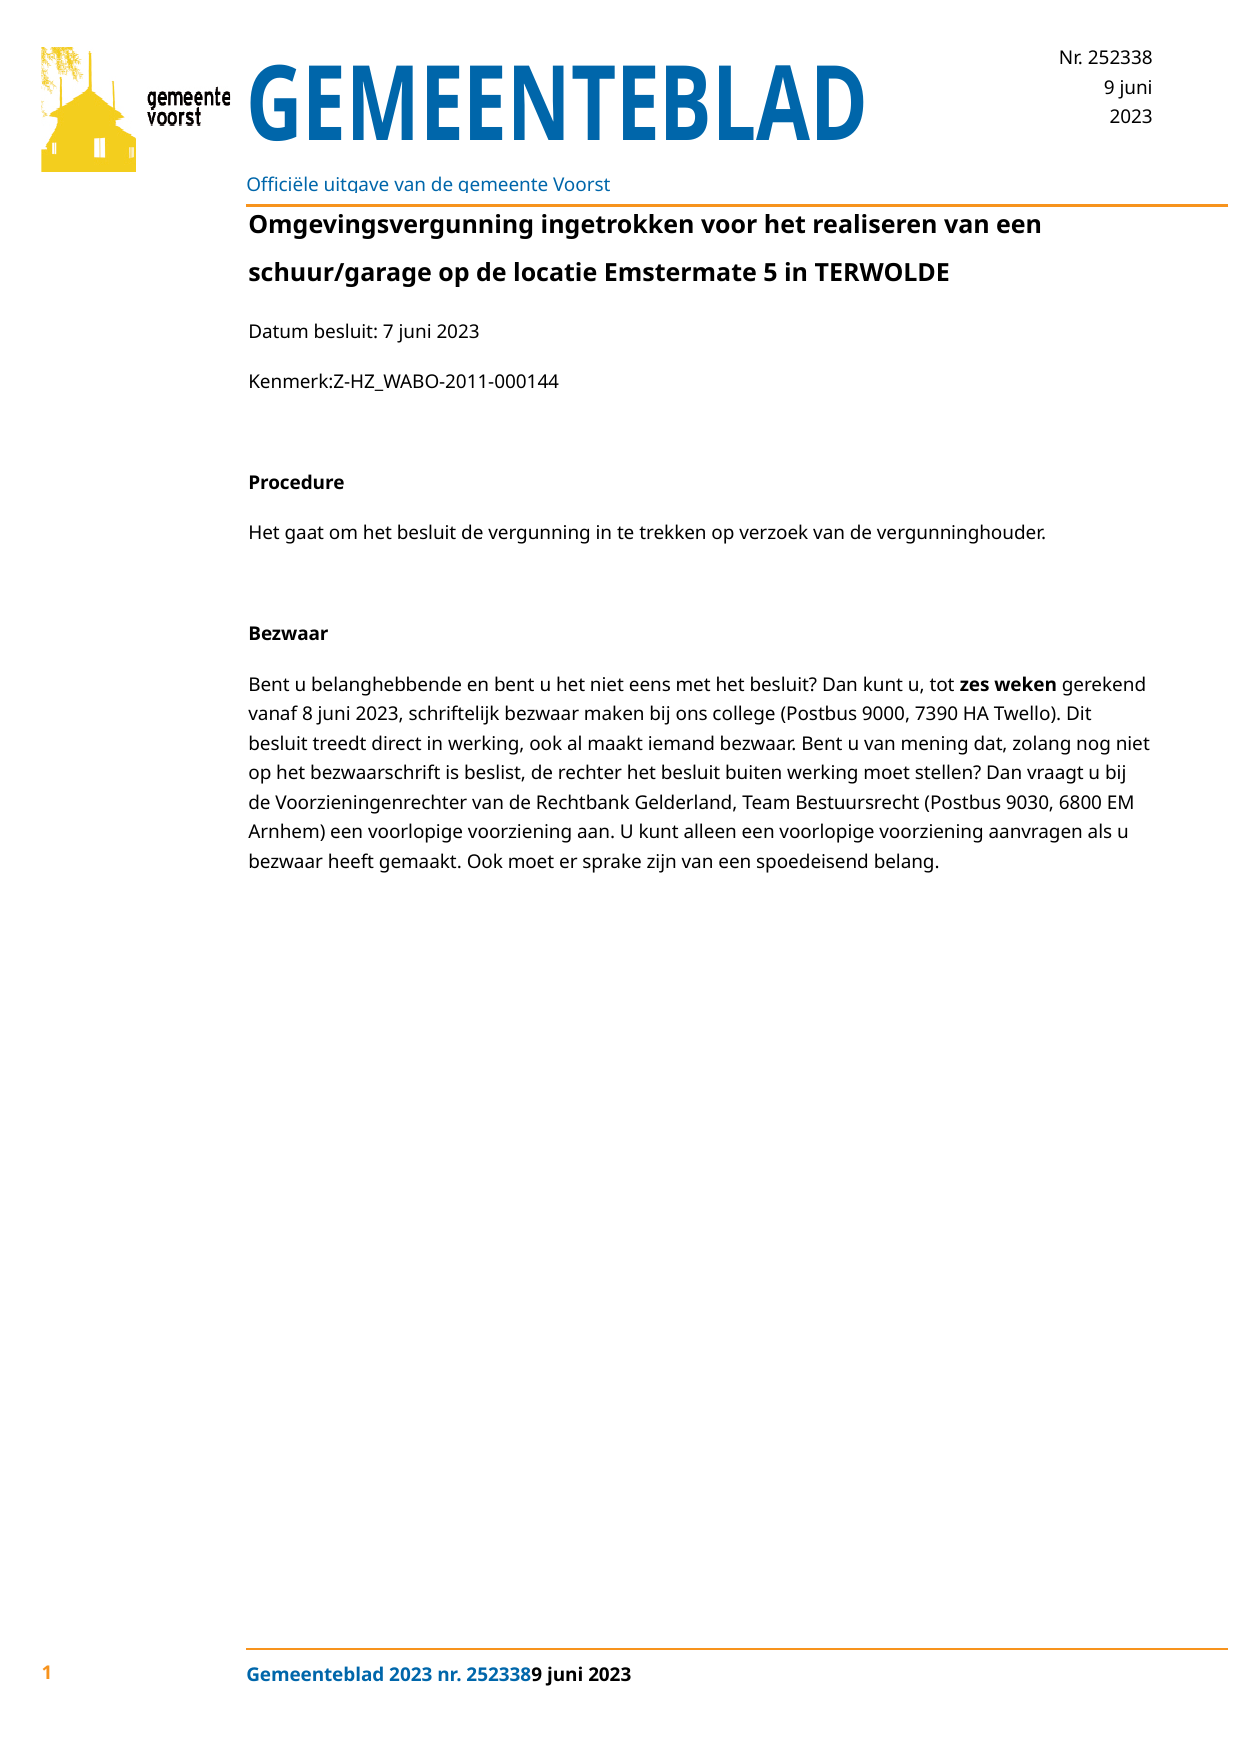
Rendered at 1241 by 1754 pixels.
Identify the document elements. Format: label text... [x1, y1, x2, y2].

text Bezwaar [248, 620, 1152, 646]
picture [41, 47, 231, 172]
text Datum besluit: 7 juni 2023 [248, 318, 1152, 344]
text Kenmerk:Z-HZ_WABO-2011-000144 [248, 368, 1152, 394]
text Bent u belanghebbende en bent u het niet eens met het besluit? Dan kunt u, tot zes weken gerekend vanaf 8 juni 2023, schriftelijk bezwaar maken bij ons college (Postbus 9000, 7390 HA Twello). Dit besluit treedt direct in werking, ook al maakt iemand bezwaar. Bent u van mening dat, zolang nog niet op het bezwaarschrift is beslist, de rechter het besluit buiten werking moet stellen? Dan vraagt u bij de Voorzieningenrechter van de Rechtbank Gelderland, Team Bestuursrecht (Postbus 9030, 6800 EM Arnhem) een voorlopige voorziening aan. U kunt alleen een voorlopige voorziening aanvragen als u bezwaar heeft gemaakt. Ook moet er sprake zijn van een spoedeisend belang. [248, 671, 1152, 874]
text Procedure [248, 469, 1152, 495]
text Het gaat om het besluit de vergunning in te trekken op verzoek van de vergunninghouder. [248, 519, 1152, 545]
text Omgevingsvergunning ingetrokken voor het realiseren van een schuur/garage op de locatie Emstermate 5 in TERWOLDE [248, 207, 1152, 288]
